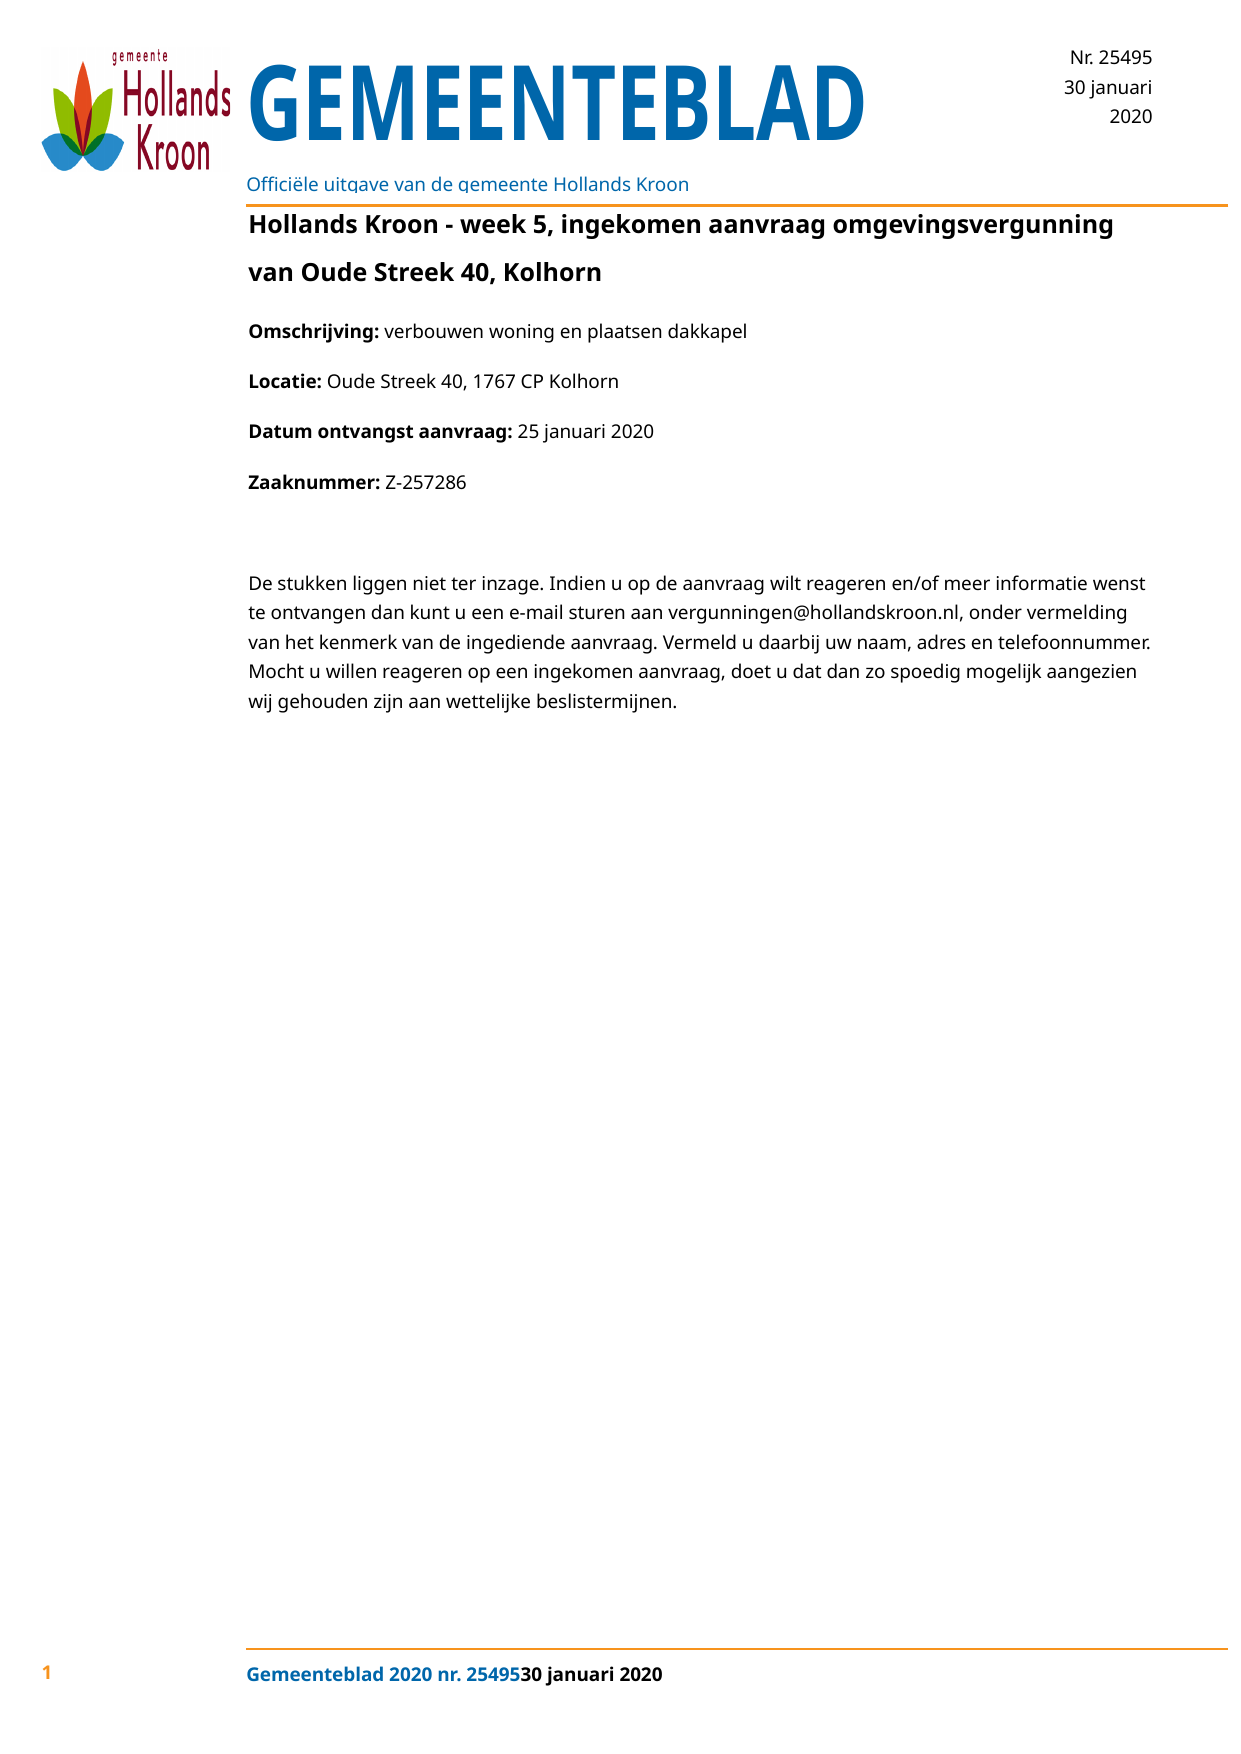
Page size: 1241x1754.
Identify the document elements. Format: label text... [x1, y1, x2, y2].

text Zaaknummer: Z-257286 [248, 469, 1152, 495]
text Omschrijving: verbouwen woning en plaatsen dakkapel [248, 318, 1152, 344]
picture [41, 47, 231, 172]
text De stukken liggen niet ter inzage. Indien u op de aanvraag wilt reageren en/of meer informatie wenst te ontvangen dan kunt u een e-mail sturen aan vergunningen@hollandskroon.nl, onder vermelding van het kenmerk van de ingediende aanvraag. Vermeld u daarbij uw naam, adres en telefoonnummer. Mocht u willen reageren op een ingekomen aanvraag, doet u dat dan zo spoedig mogelijk aangezien wij gehouden zijn aan wettelijke beslistermijnen. [248, 570, 1152, 714]
text Locatie: Oude Streek 40, 1767 CP Kolhorn [248, 368, 1152, 394]
text Hollands Kroon - week 5, ingekomen aanvraag omgevingsvergunning van Oude Streek 40, Kolhorn [248, 207, 1152, 288]
text Datum ontvangst aanvraag: 25 januari 2020 [248, 419, 1152, 444]
